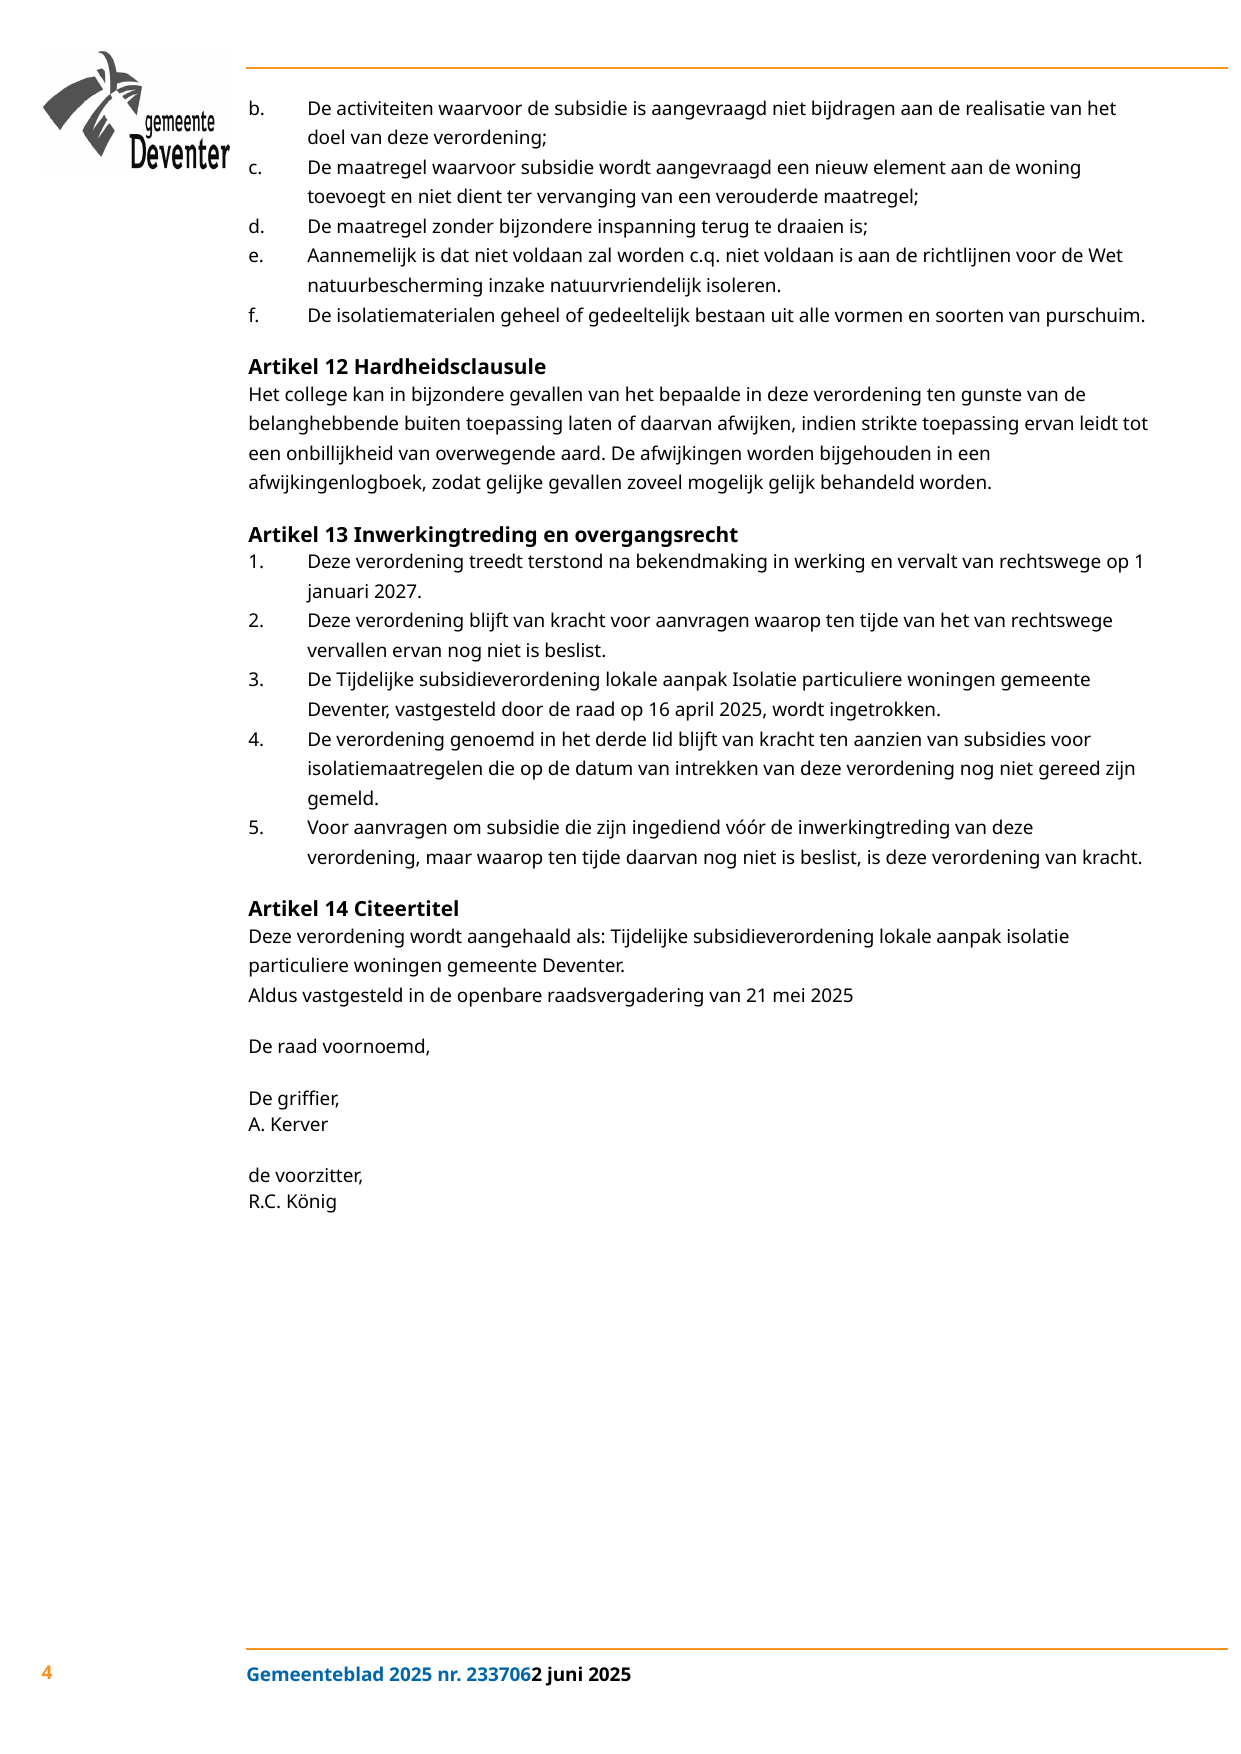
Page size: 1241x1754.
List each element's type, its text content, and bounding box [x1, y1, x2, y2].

picture [41, 47, 231, 172]
list De Tijdelijke subsidieverordening lokale aanpak Isolatie particuliere woningen gemeente Deventer, vastgesteld door de raad op 16 april 2025, wordt ingetrokken. [248, 667, 1152, 722]
text De griffier, [248, 1085, 1152, 1111]
text Artikel 13 Inwerkingtreding en overgangsrecht [248, 520, 1152, 548]
list De isolatiematerialen geheel of gedeeltelijk bestaan uit alle vormen en soorten van purschuim. [248, 302, 1152, 328]
text Aldus vastgesteld in de openbare raadsvergadering van 21 mei 2025 [248, 982, 1152, 1008]
list Deze verordening blijft van kracht voor aanvragen waarop ten tijde van het van rechtswege vervallen ervan nog niet is beslist. [248, 607, 1152, 663]
text Artikel 12 Hardheidsclausule [248, 352, 1152, 381]
text A. Kerver [248, 1111, 1152, 1137]
text Artikel 14 Citeertitel [248, 894, 1152, 923]
list De activiteiten waarvoor de subsidie is aangevraagd niet bijdragen aan de realisatie van het doel van deze verordening; [248, 95, 1152, 150]
list Deze verordening treedt terstond na bekendmaking in werking en vervalt van rechtswege op 1 januari 2027. [248, 548, 1152, 604]
list De maatregel zonder bijzondere inspanning terug te draaien is; [248, 213, 1152, 239]
text De raad voornoemd, [248, 1034, 1152, 1059]
list Aannemelijk is dat niet voldaan zal worden c.q. niet voldaan is aan de richtlijnen voor de Wet natuurbescherming inzake natuurvriendelijk isoleren. [248, 243, 1152, 298]
text de voorzitter, [248, 1162, 1152, 1188]
text Deze verordening wordt aangehaald als: Tijdelijke subsidieverordening lokale aanpak isolatie particuliere woningen gemeente Deventer. [248, 923, 1152, 978]
text Het college kan in bijzondere gevallen van het bepaalde in deze verordening ten gunste van de belanghebbende buiten toepassing laten of daarvan afwijken, indien strikte toepassing ervan leidt tot een onbillijkheid van overwegende aard. De afwijkingen worden bijgehouden in een afwijkingenlogboek, zodat gelijke gevallen zoveel mogelijk gelijk behandeld worden. [248, 381, 1152, 495]
list De maatregel waarvoor subsidie wordt aangevraagd een nieuw element aan de woning toevoegt en niet dient ter vervanging van een verouderde maatregel; [248, 154, 1152, 209]
list De verordening genoemd in het derde lid blijft van kracht ten aanzien van subsidies voor isolatiemaatregelen die op de datum van intrekken van deze verordening nog niet gereed zijn gemeld. [248, 726, 1152, 811]
text R.C. König [248, 1188, 1152, 1214]
list Voor aanvragen om subsidie die zijn ingediend vóór de inwerkingtreding van deze verordening, maar waarop ten tijde daarvan nog niet is beslist, is deze verordening van kracht. [248, 814, 1152, 870]
